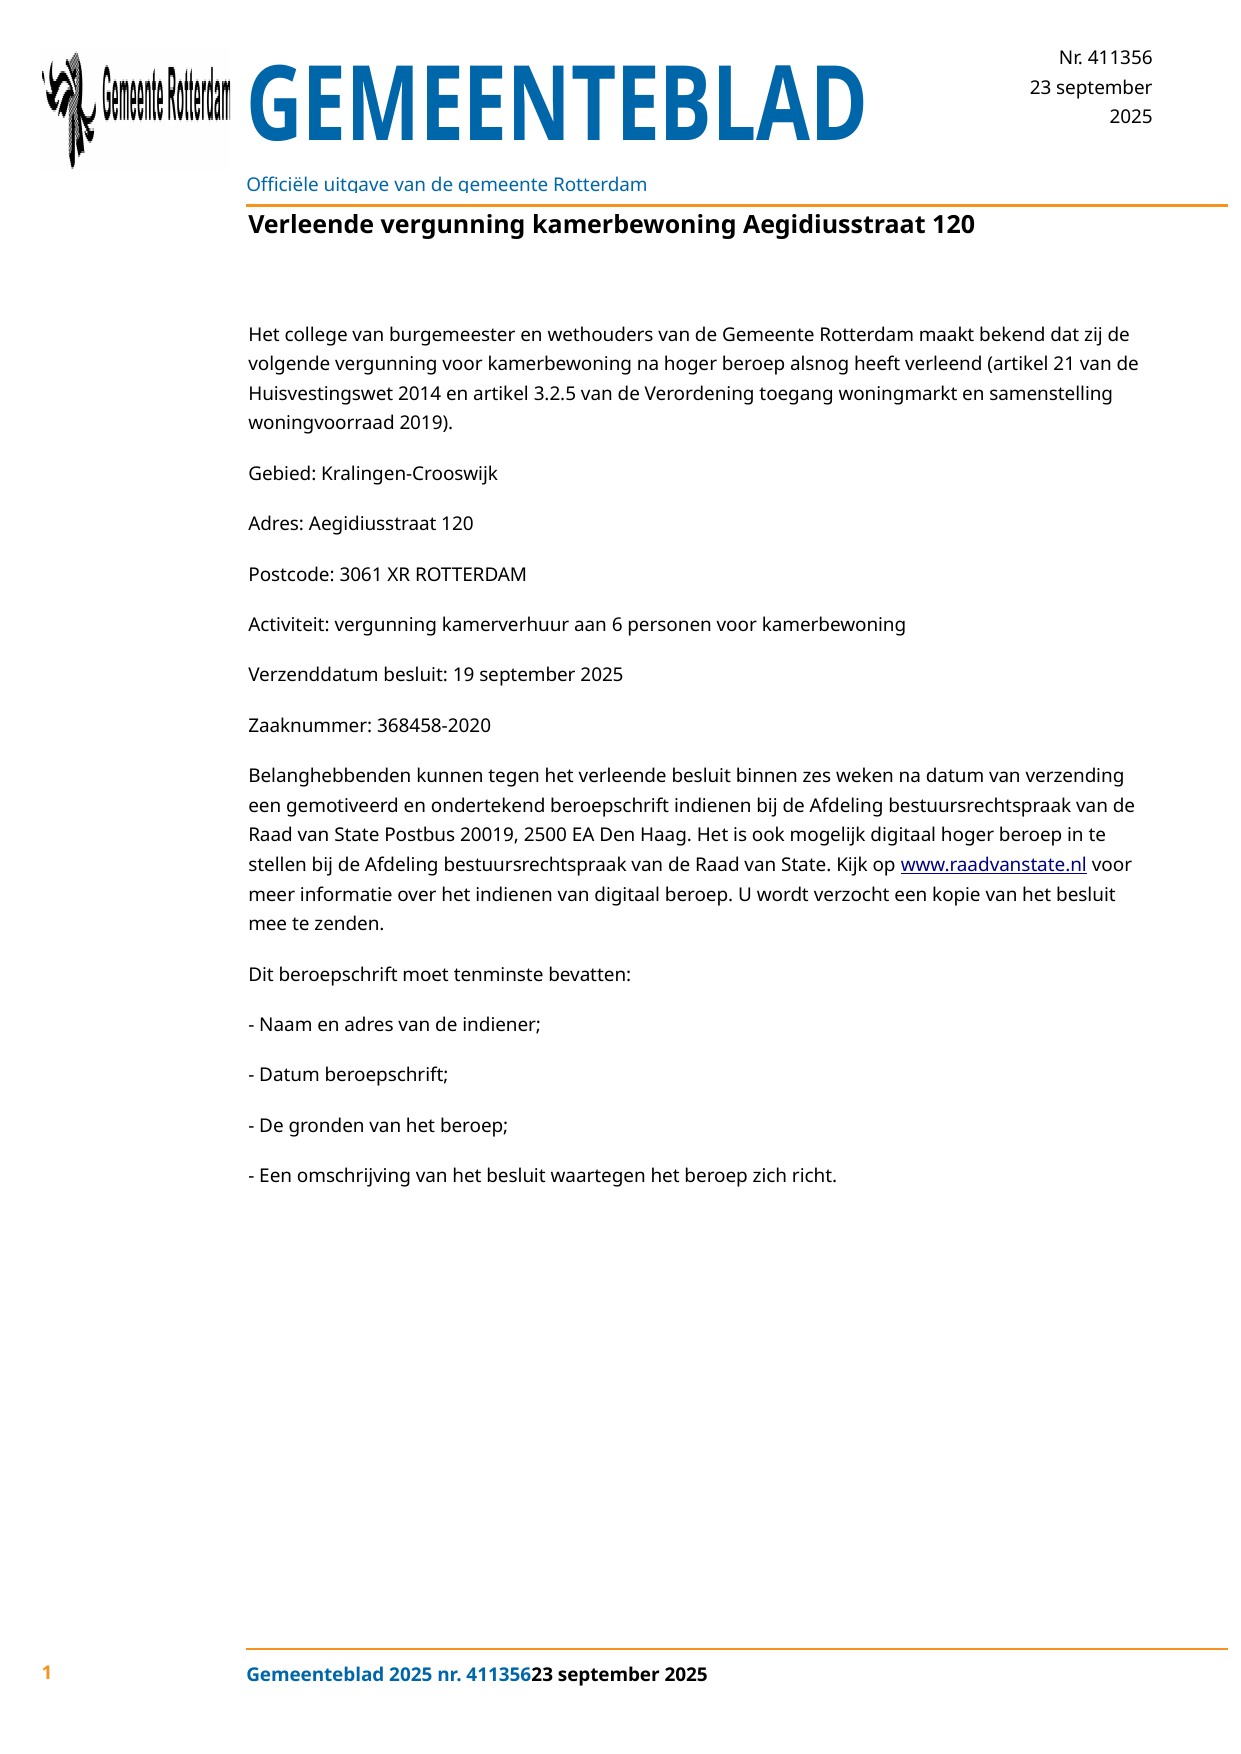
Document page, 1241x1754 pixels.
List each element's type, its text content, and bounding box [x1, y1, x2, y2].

text Gebied: Kralingen-Crooswijk [248, 460, 1152, 486]
text Postcode: 3061 XR ROTTERDAM [248, 561, 1152, 586]
text - Een omschrijving van het besluit waartegen het beroep zich richt. [248, 1162, 1152, 1188]
text - De gronden van het beroep; [248, 1112, 1152, 1138]
text Adres: Aegidiusstraat 120 [248, 510, 1152, 536]
text Verleende vergunning kamerbewoning Aegidiusstraat 120 [248, 207, 1152, 241]
text Activiteit: vergunning kamerverhuur aan 6 personen voor kamerbewoning [248, 611, 1152, 637]
text Dit beroepschrift moet tenminste bevatten: [248, 961, 1152, 986]
text Verzenddatum besluit: 19 september 2025 [248, 662, 1152, 687]
text - Datum beroepschrift; [248, 1062, 1152, 1087]
text Zaaknummer: 368458-2020 [248, 712, 1152, 738]
text - Naam en adres van de indiener; [248, 1011, 1152, 1037]
text Het college van burgemeester en wethouders van de Gemeente Rotterdam maakt bekend dat zij de volgende vergunning voor kamerbewoning na hoger beroep alsnog heeft verleend (artikel 21 van de Huisvestingswet 2014 en artikel 3.2.5 van de Verordening toegang woningmarkt en samenstelling woningvoorraad 2019). [248, 321, 1152, 435]
text Belanghebbenden kunnen tegen het verleende besluit binnen zes weken na datum van verzending een gemotiveerd en ondertekend beroepschrift indienen bij de Afdeling bestuursrechtspraak van de Raad van State Postbus 20019, 2500 EA Den Haag. Het is ook mogelijk digitaal hoger beroep in te stellen bij de Afdeling bestuursrechtspraak van de Raad van State. Kijk op www.raadvanstate.nl voor meer informatie over het indienen van digitaal beroep. U wordt verzocht een kopie van het besluit mee te zenden. [248, 762, 1152, 936]
picture [41, 47, 231, 172]
